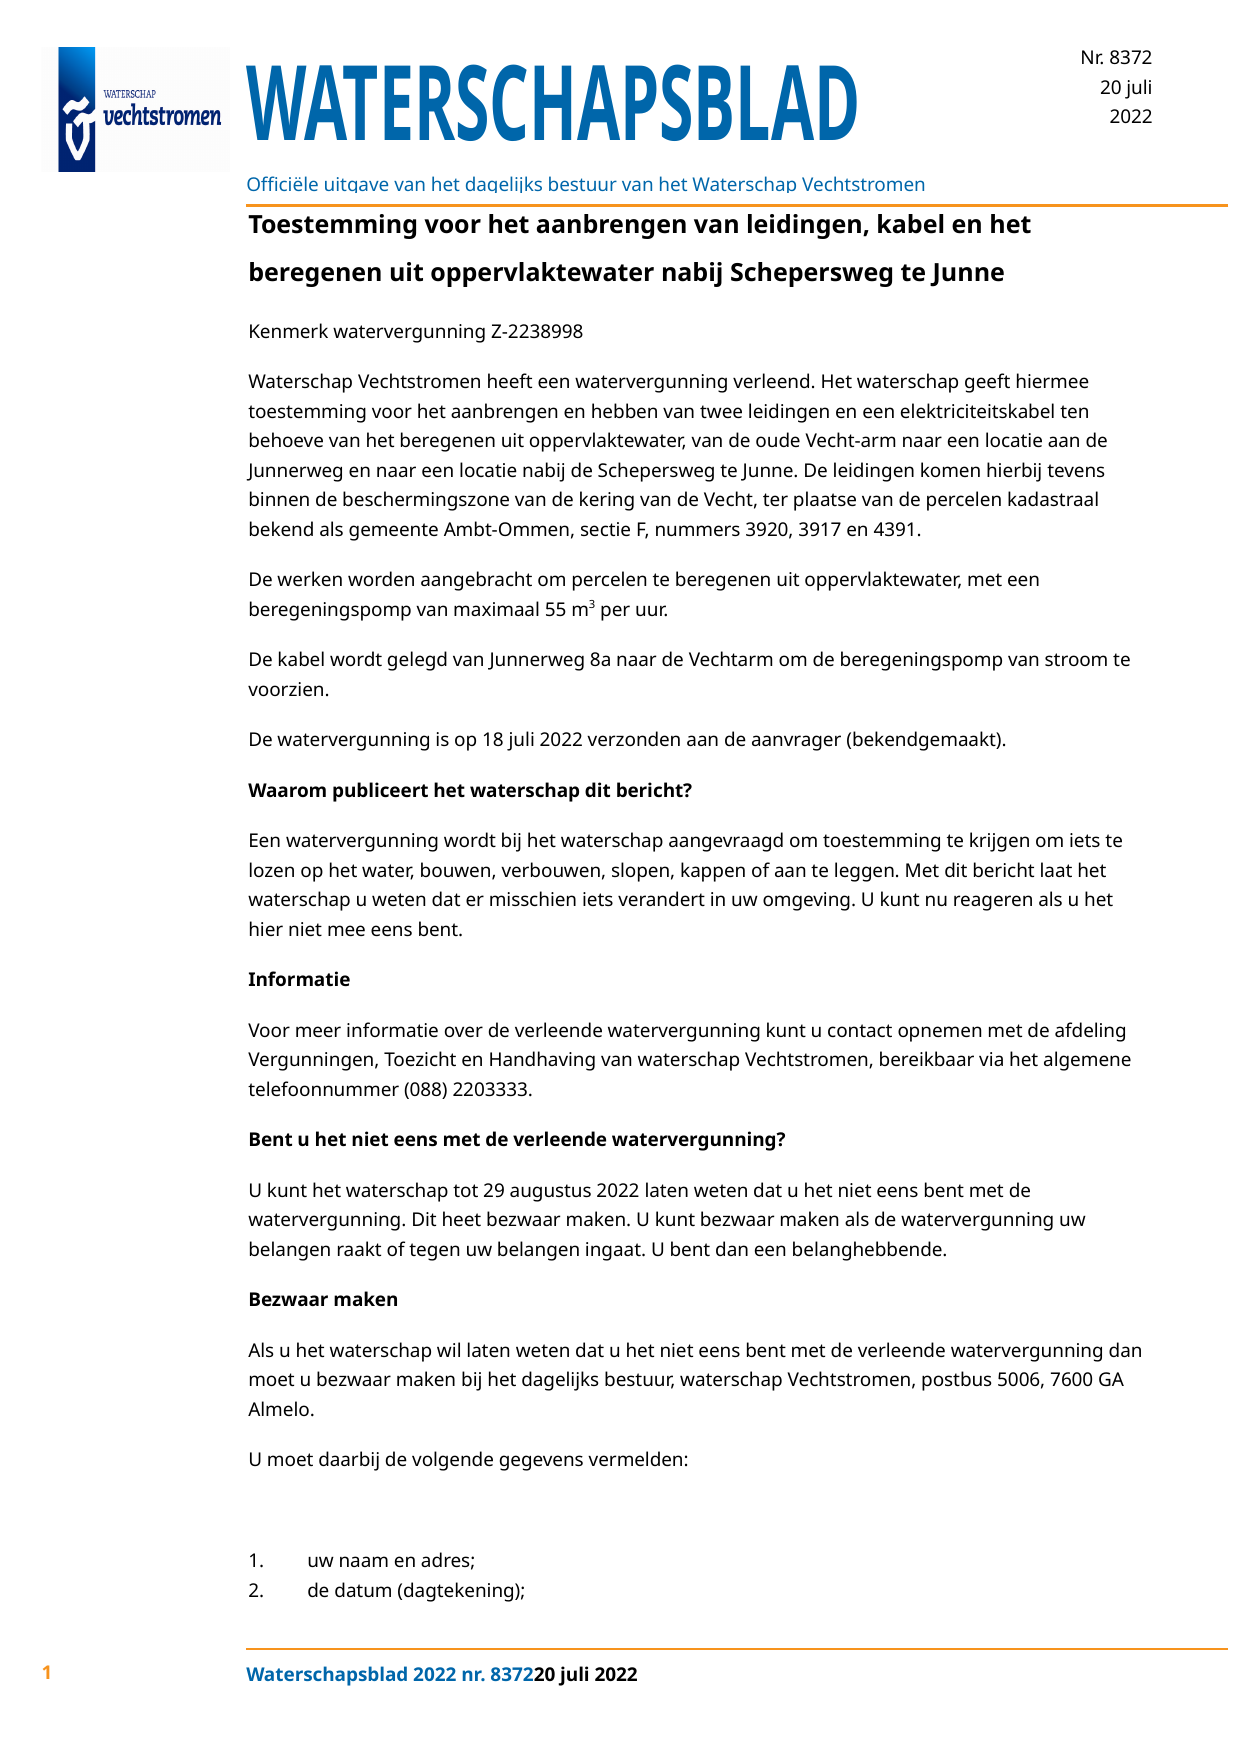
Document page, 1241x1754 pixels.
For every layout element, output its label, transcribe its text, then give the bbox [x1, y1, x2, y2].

text Voor meer informatie over de verleende watervergunning kunt u contact opnemen met de afdeling Vergunningen, Toezicht en Handhaving van waterschap Vechtstromen, bereikbaar via het algemene telefoonnummer (088) 2203333. [248, 1017, 1152, 1102]
text Toestemming voor het aanbrengen van leidingen, kabel en het beregenen uit oppervlaktewater nabij Schepersweg te Junne [248, 207, 1152, 288]
text Kenmerk watervergunning Z-2238998 [248, 318, 1152, 344]
list de datum (dagtekening); [248, 1577, 1152, 1603]
text Bezwaar maken [248, 1287, 1152, 1312]
text Een watervergunning wordt bij het waterschap aangevraagd om toestemming te krijgen om iets te lozen op het water, bouwen, verbouwen, slopen, kappen of aan te leggen. Met dit bericht laat het waterschap u weten dat er misschien iets verandert in uw omgeving. U kunt nu reageren als u het hier niet mee eens bent. [248, 827, 1152, 942]
picture [41, 47, 231, 172]
list uw naam en adres; [248, 1547, 1152, 1573]
text Bent u het niet eens met de verleende watervergunning? [248, 1127, 1152, 1152]
text U kunt het waterschap tot 29 augustus 2022 laten weten dat u het niet eens bent met de watervergunning. Dit heet bezwaar maken. U kunt bezwaar maken als de watervergunning uw belangen raakt of tegen uw belangen ingaat. U bent dan een belanghebbende. [248, 1177, 1152, 1262]
text De werken worden aangebracht om percelen te beregenen uit oppervlaktewater, met een beregeningspomp van maximaal 55 m3 per uur. [248, 567, 1152, 622]
text Waterschap Vechtstromen heeft een watervergunning verleend. Het waterschap geeft hiermee toestemming voor het aanbrengen en hebben van twee leidingen en een elektriciteitskabel ten behoeve van het beregenen uit oppervlaktewater, van de oude Vecht-arm naar een locatie aan de Junnerweg en naar een locatie nabij de Schepersweg te Junne. De leidingen komen hierbij tevens binnen de beschermingszone van de kering van de Vecht, ter plaatse van de percelen kadastraal bekend als gemeente Ambt-Ommen, sectie F, nummers 3920, 3917 en 4391. [248, 368, 1152, 542]
text U moet daarbij de volgende gegevens vermelden: [248, 1447, 1152, 1472]
text De watervergunning is op 18 juli 2022 verzonden aan de aanvrager (bekendgemaakt). [248, 727, 1152, 752]
text Als u het waterschap wil laten weten dat u het niet eens bent met de verleende watervergunning dan moet u bezwaar maken bij het dagelijks bestuur, waterschap Vechtstromen, postbus 5006, 7600 GA Almelo. [248, 1337, 1152, 1422]
text De kabel wordt gelegd van Junnerweg 8a naar de Vechtarm om de beregeningspomp van stroom te voorzien. [248, 647, 1152, 702]
text Informatie [248, 967, 1152, 992]
text Waarom publiceert het waterschap dit bericht? [248, 777, 1152, 803]
